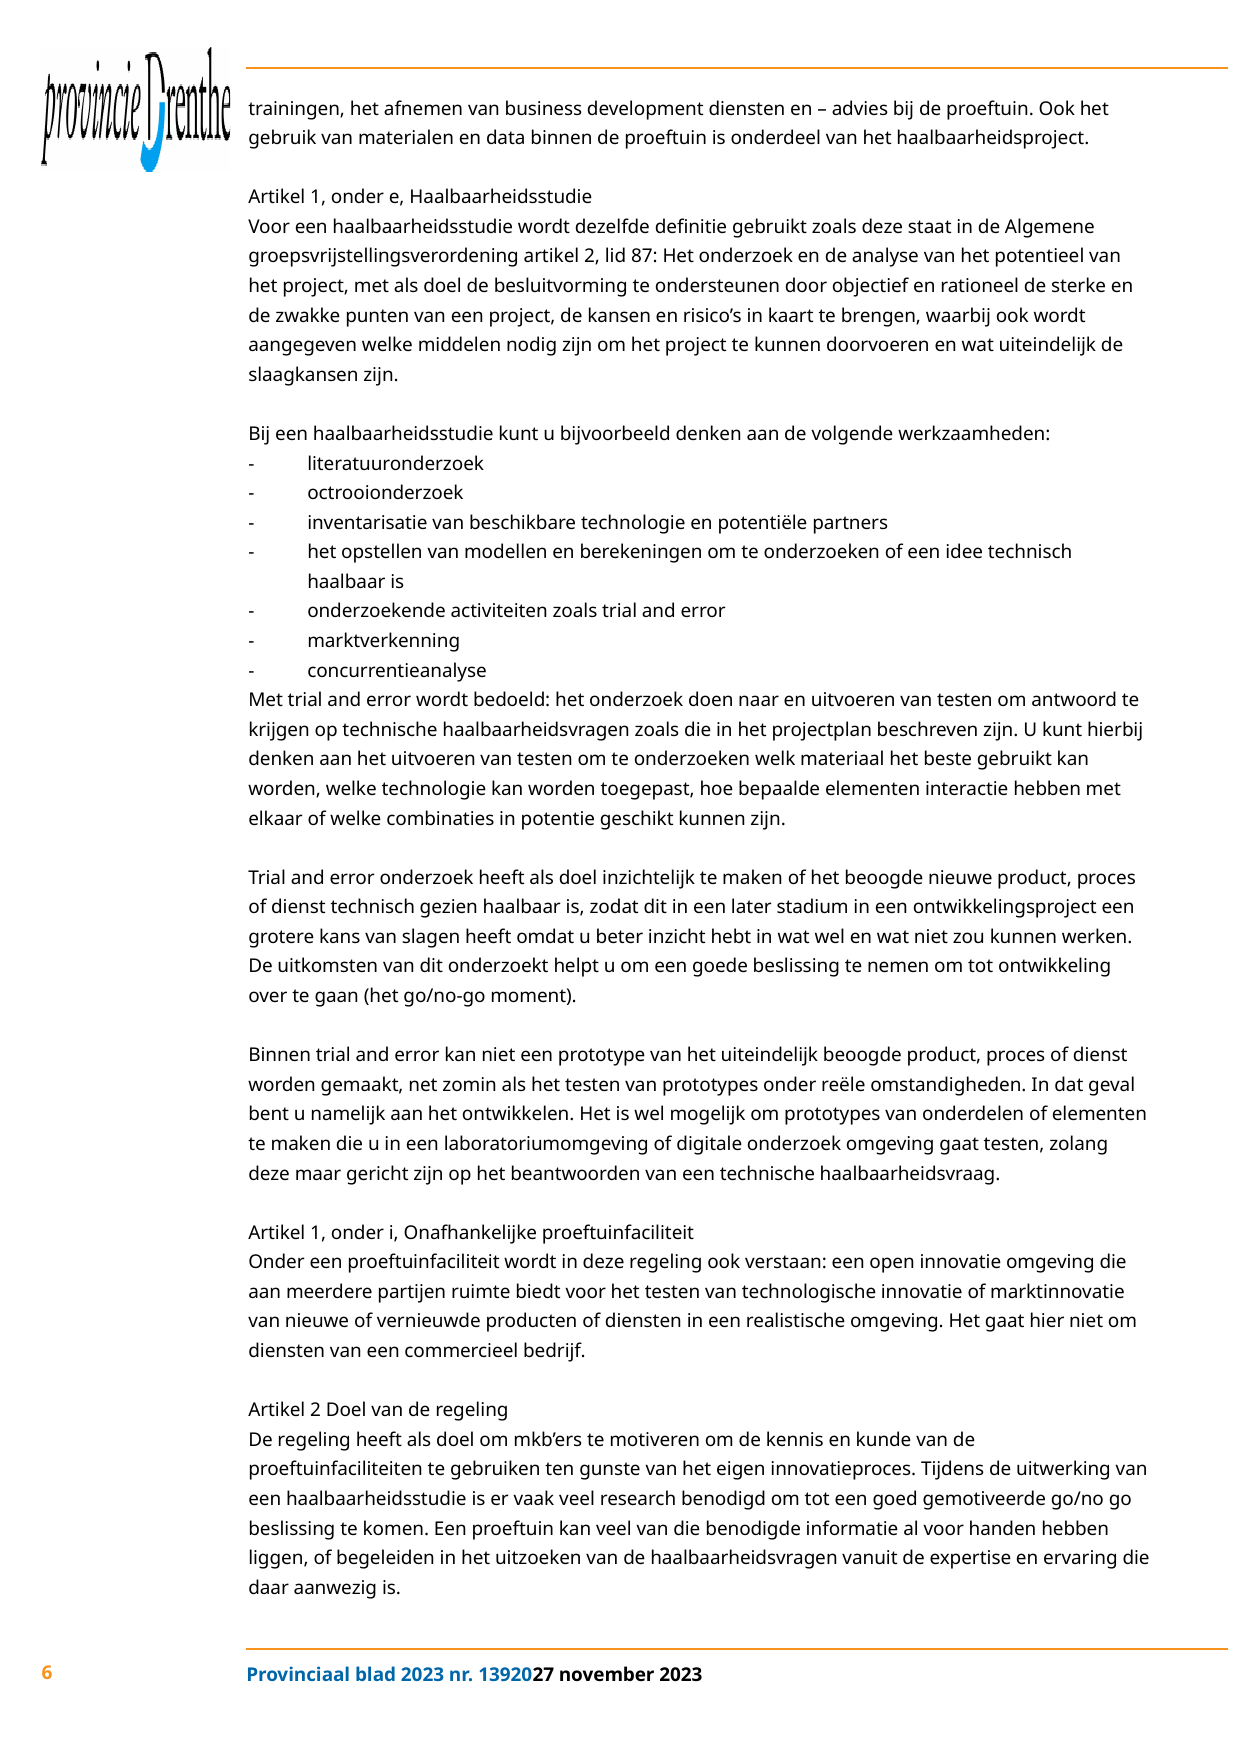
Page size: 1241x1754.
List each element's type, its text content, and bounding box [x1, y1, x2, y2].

text Onder een proeftuinfaciliteit wordt in deze regeling ook verstaan: een open innovatie omgeving die aan meerdere partijen ruimte biedt voor het testen van technologische innovatie of marktinnovatie van nieuwe of vernieuwde producten of diensten in een realistische omgeving. Het gaat hier niet om diensten van een commercieel bedrijf. [248, 1248, 1152, 1363]
list het opstellen van modellen en berekeningen om te onderzoeken of een idee technisch haalbaar is [248, 538, 1152, 594]
text Artikel 1, onder i, Onafhankelijke proeftuinfaciliteit [248, 1219, 1152, 1245]
text Met trial and error wordt bedoeld: het onderzoek doen naar en uitvoeren van testen om antwoord te krijgen op technische haalbaarheidsvragen zoals die in het projectplan beschreven zijn. U kunt hierbij denken aan het uitvoeren van testen om te onderzoeken welk materiaal het beste gebruikt kan worden, welke technologie kan worden toegepast, hoe bepaalde elementen interactie hebben met elkaar of welke combinaties in potentie geschikt kunnen zijn. [248, 686, 1152, 831]
list inventarisatie van beschikbare technologie en potentiële partners [248, 509, 1152, 535]
text Artikel 2 Doel van de regeling [248, 1396, 1152, 1422]
picture [41, 47, 231, 172]
list onderzoekende activiteiten zoals trial and error [248, 598, 1152, 623]
list octrooionderzoek [248, 479, 1152, 505]
text De regeling heeft als doel om mkb’ers te motiveren om de kennis en kunde van de proeftuinfaciliteiten te gebruiken ten gunste van het eigen innovatieproces. Tijdens de uitwerking van een haalbaarheidsstudie is er vaak veel research benodigd om tot een goed gemotiveerde go/no go beslissing te komen. Een proeftuin kan veel van die benodigde informatie al voor handen hebben liggen, of begeleiden in het uitzoeken van de haalbaarheidsvragen vanuit de expertise en ervaring die daar aanwezig is. [248, 1426, 1152, 1600]
list literatuuronderzoek [248, 450, 1152, 476]
text trainingen, het afnemen van business development diensten en – advies bij de proeftuin. Ook het gebruik van materialen en data binnen de proeftuin is onderdeel van het haalbaarheidsproject. [248, 95, 1152, 150]
text Binnen trial and error kan niet een prototype van het uiteindelijk beoogde product, proces of dienst worden gemaakt, net zomin als het testen van prototypes onder reële omstandigheden. In dat geval bent u namelijk aan het ontwikkelen. Het is wel mogelijk om prototypes van onderdelen of elementen te maken die u in een laboratoriumomgeving of digitale onderzoek omgeving gaat testen, zolang deze maar gericht zijn op het beantwoorden van een technische haalbaarheidsvraag. [248, 1041, 1152, 1186]
list concurrentieanalyse [248, 657, 1152, 683]
text Bij een haalbaarheidsstudie kunt u bijvoorbeeld denken aan de volgende werkzaamheden: [248, 420, 1152, 446]
text Voor een haalbaarheidsstudie wordt dezelfde definitie gebruikt zoals deze staat in de Algemene groepsvrijstellingsverordening artikel 2, lid 87: Het onderzoek en de analyse van het potentieel van het project, met als doel de besluitvorming te ondersteunen door objectief en rationeel de sterke en de zwakke punten van een project, de kansen en risico’s in kaart te brengen, waarbij ook wordt aangegeven welke middelen nodig zijn om het project te kunnen doorvoeren en wat uiteindelijk de slaagkansen zijn. [248, 213, 1152, 387]
text Trial and error onderzoek heeft als doel inzichtelijk te maken of het beoogde nieuwe product, proces of dienst technisch gezien haalbaar is, zodat dit in een later stadium in een ontwikkelingsproject een grotere kans van slagen heeft omdat u beter inzicht hebt in wat wel en wat niet zou kunnen werken. De uitkomsten van dit onderzoekt helpt u om een goede beslissing te nemen om tot ontwikkeling over te gaan (het go/no-go moment). [248, 864, 1152, 1008]
list marktverkenning [248, 627, 1152, 653]
text Artikel 1, onder e, Haalbaarheidsstudie [248, 183, 1152, 209]
